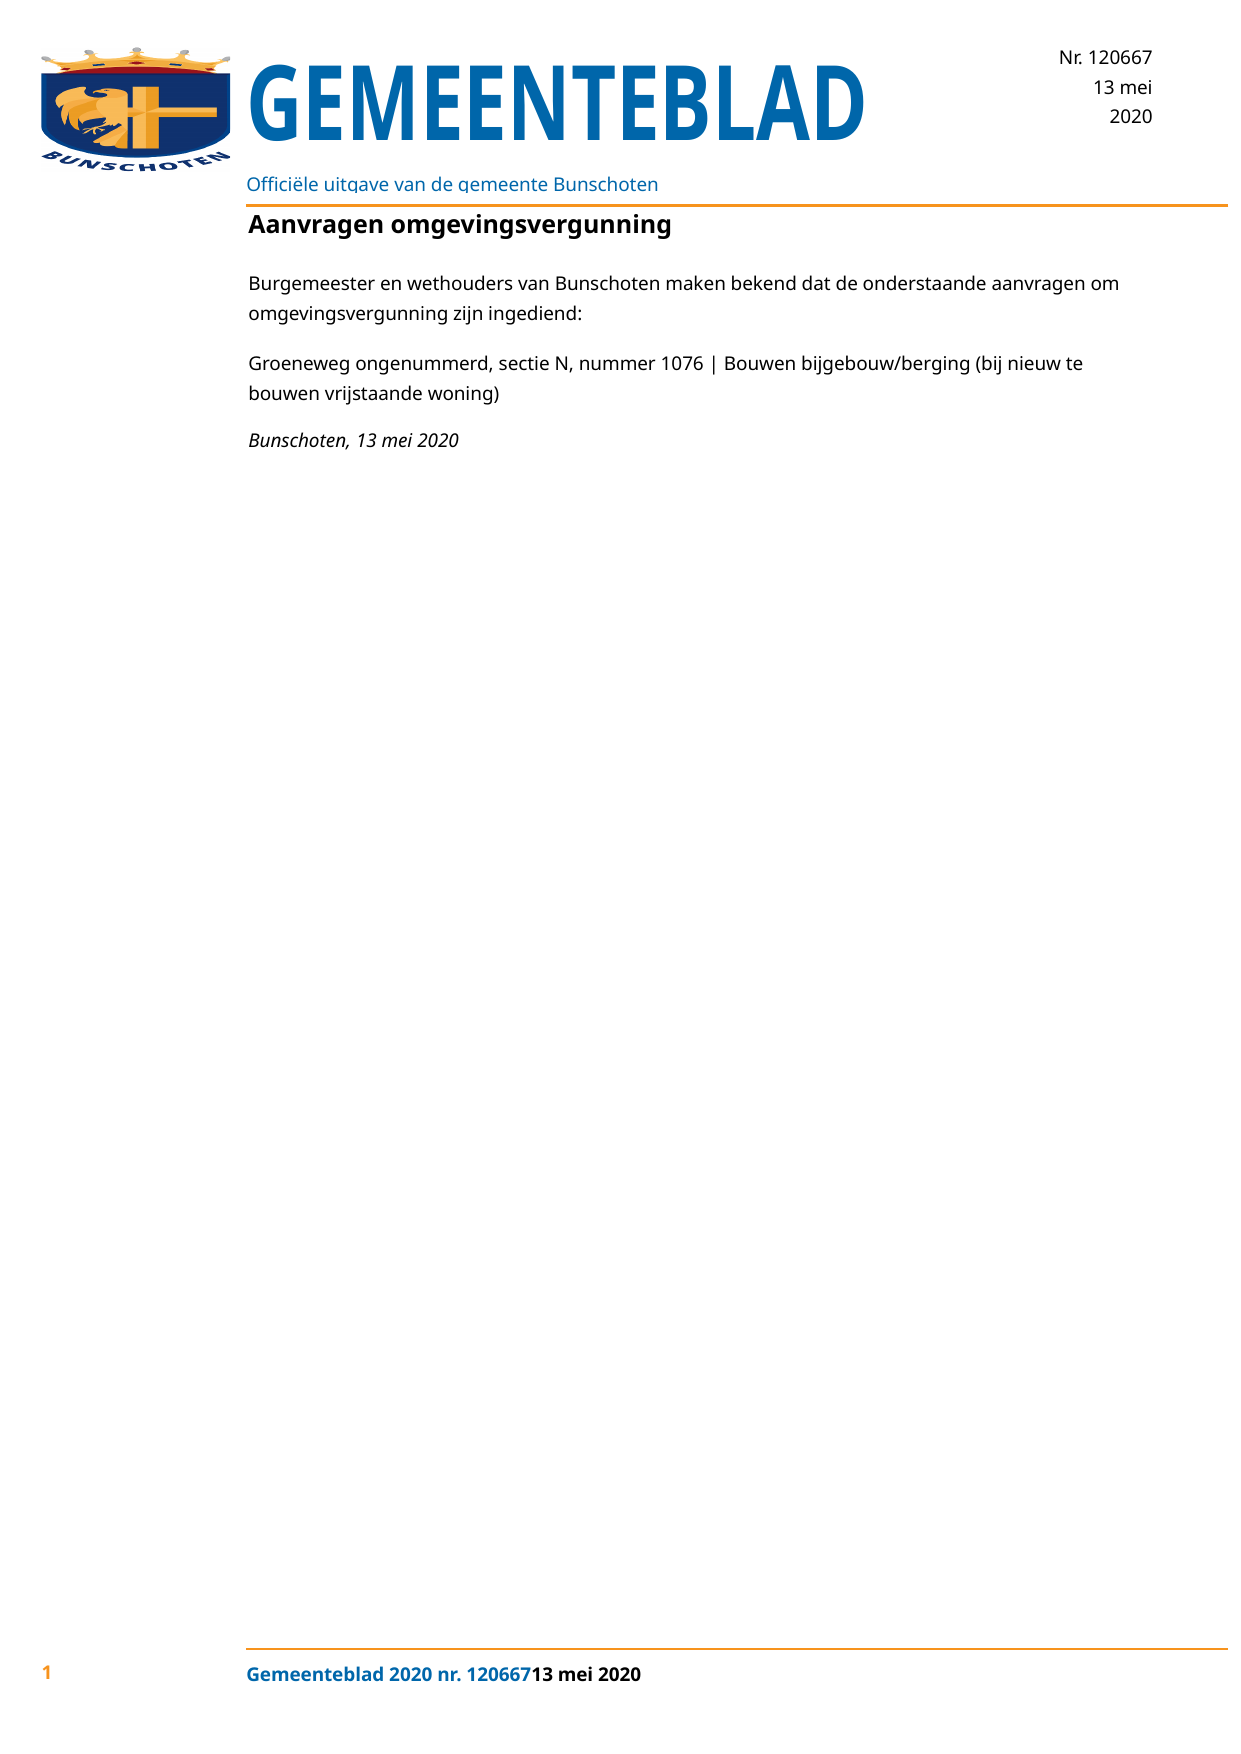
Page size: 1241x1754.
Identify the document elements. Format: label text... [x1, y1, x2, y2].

text Burgemeester en wethouders van Bunschoten maken bekend dat de onderstaande aanvragen om omgevingsvergunning zijn ingediend: [248, 270, 1152, 326]
picture [41, 47, 231, 172]
text Bunschoten, 13 mei 2020 [248, 428, 1152, 453]
text Groeneweg ongenummerd, sectie N, nummer 1076 | Bouwen bijgebouw/berging (bij nieuw te bouwen vrijstaande woning) [248, 350, 1152, 406]
text Aanvragen omgevingsvergunning [248, 207, 1152, 241]
